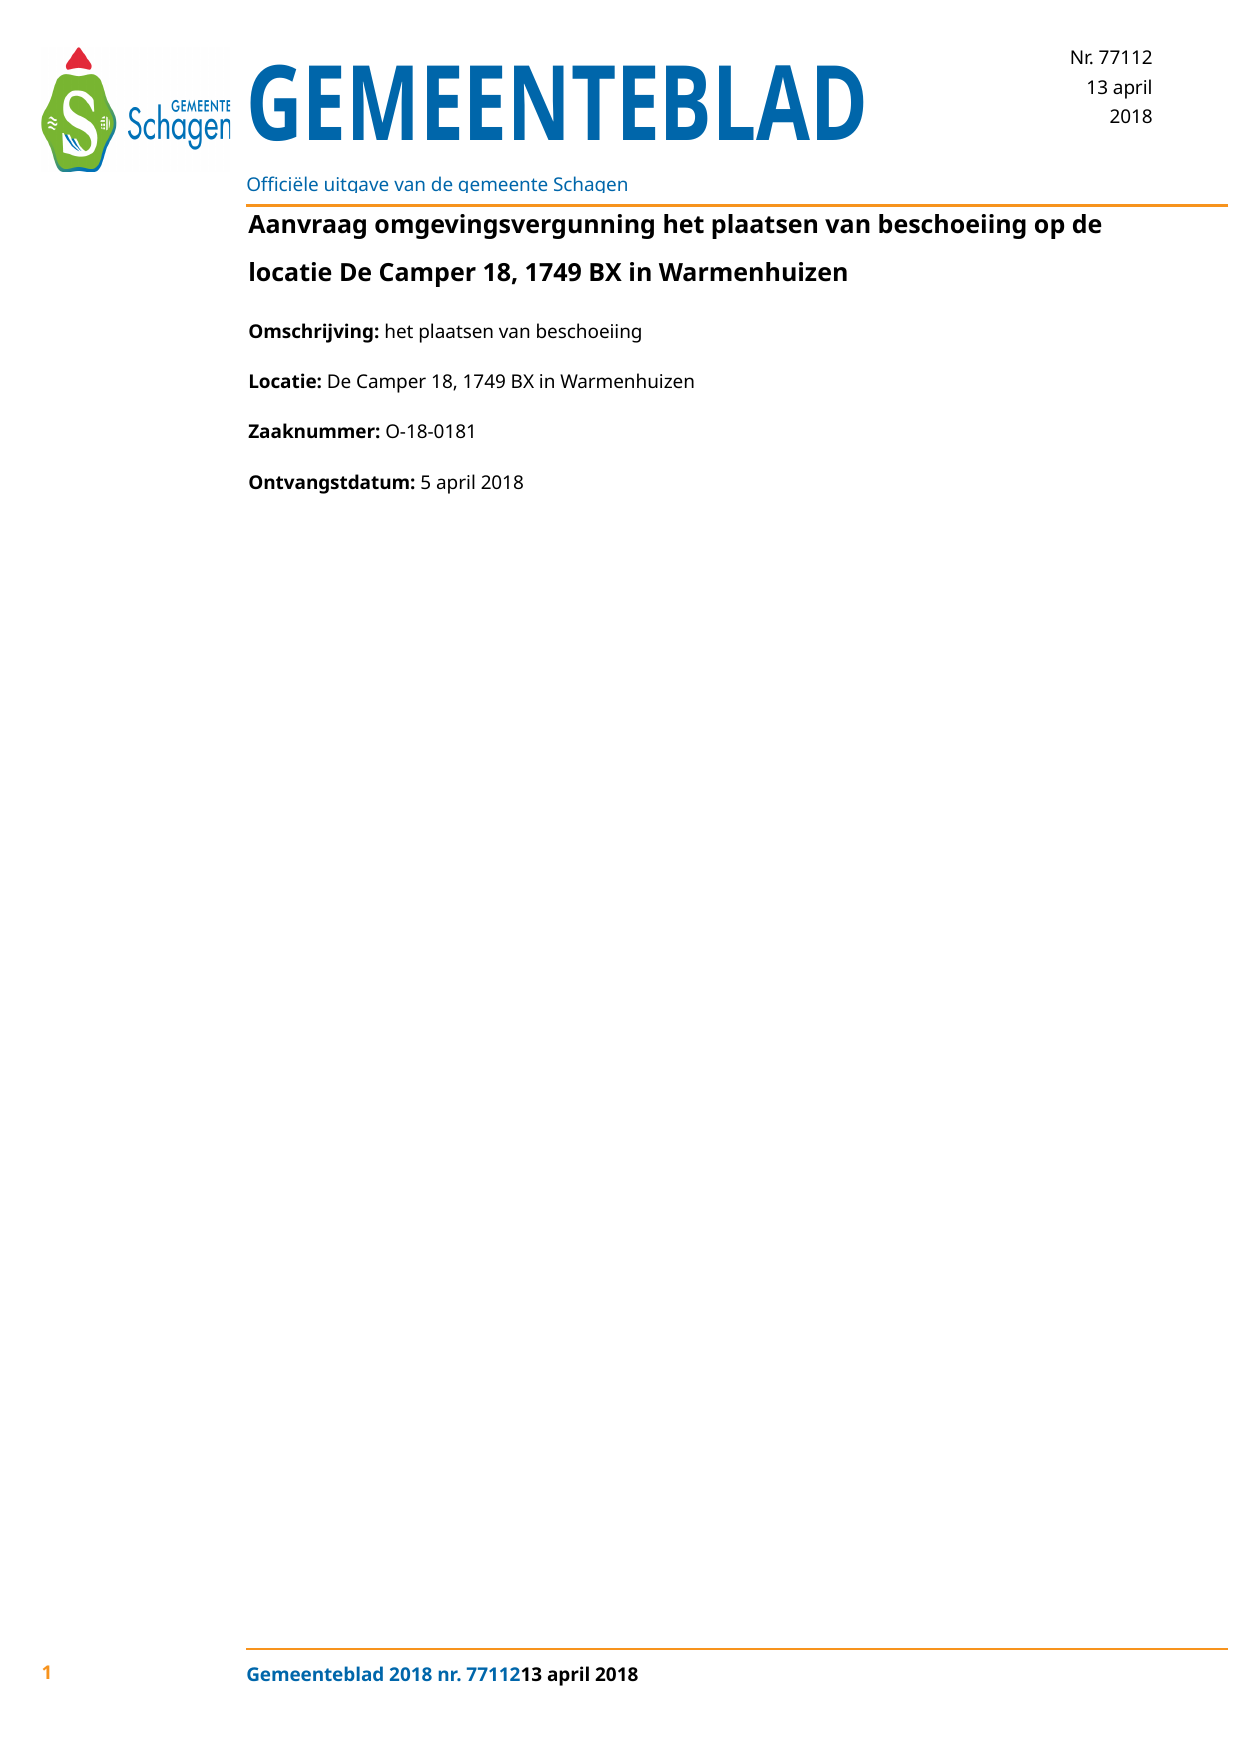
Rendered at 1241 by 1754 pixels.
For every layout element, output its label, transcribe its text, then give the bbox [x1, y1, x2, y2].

text Omschrijving: het plaatsen van beschoeiing [248, 318, 1152, 344]
text Locatie: De Camper 18, 1749 BX in Warmenhuizen [248, 368, 1152, 394]
picture [41, 47, 231, 172]
text Zaaknummer: O-18-0181 [248, 419, 1152, 444]
text Ontvangstdatum: 5 april 2018 [248, 469, 1152, 495]
text Aanvraag omgevingsvergunning het plaatsen van beschoeiing op de locatie De Camper 18, 1749 BX in Warmenhuizen [248, 207, 1152, 288]
